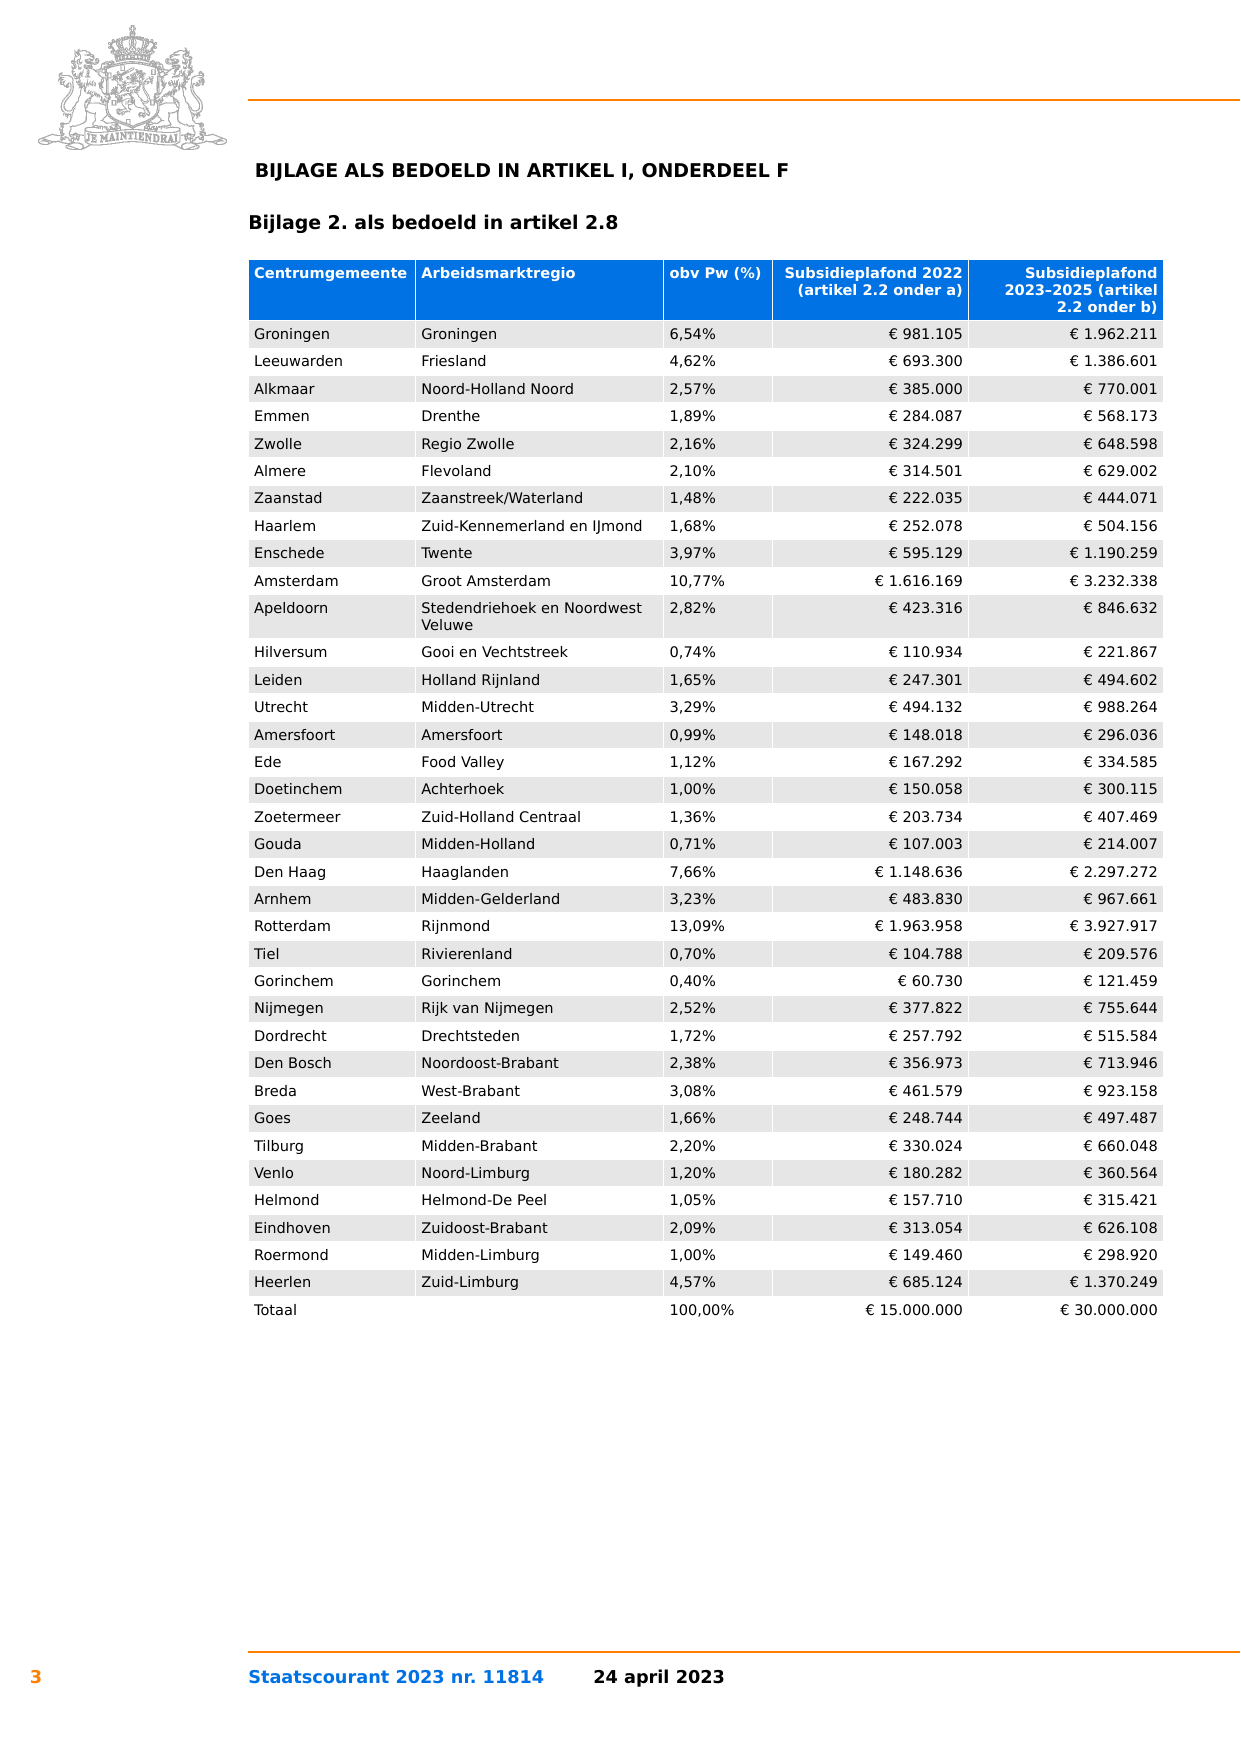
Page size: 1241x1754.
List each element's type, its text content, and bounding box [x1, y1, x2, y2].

table_cell 0,99% [664, 722, 772, 748]
table_cell 2,20% [664, 1133, 772, 1159]
table_cell Utrecht [249, 694, 415, 721]
table_cell Holland Rijnland [416, 667, 663, 693]
table_cell Regio Zwolle [416, 431, 663, 457]
table_cell Stedendriehoek en Noordwest Veluwe [416, 595, 663, 638]
table_cell 2,09% [664, 1215, 772, 1241]
table_cell 1,05% [664, 1188, 772, 1214]
table_cell € 515.584 [969, 1023, 1163, 1049]
table_cell 2,10% [664, 458, 772, 484]
table_cell Groot Amsterdam [416, 568, 663, 594]
table_cell € 30.000.000 [969, 1297, 1163, 1323]
table_cell € 981.105 [773, 321, 968, 348]
table_header obv Pw (%) [664, 260, 772, 320]
table_cell € 846.632 [969, 595, 1163, 638]
table_cell 2,38% [664, 1051, 772, 1077]
table_cell Helmond-De Peel [416, 1188, 663, 1214]
table_cell Groningen [416, 321, 663, 348]
table_cell € 3.927.917 [969, 914, 1163, 940]
table_cell € 104.788 [773, 941, 968, 967]
table_cell Haarlem [249, 513, 415, 539]
table_cell Zaanstreek/Waterland [416, 486, 663, 512]
table_cell € 315.421 [969, 1188, 1163, 1214]
table_cell € 148.018 [773, 722, 968, 748]
table_cell Haaglanden [416, 859, 663, 885]
table_cell Amersfoort [416, 722, 663, 748]
table_cell € 568.173 [969, 404, 1163, 430]
table_cell Alkmaar [249, 376, 415, 402]
table_cell € 648.598 [969, 431, 1163, 457]
table_cell 1,89% [664, 404, 772, 430]
table_cell € 685.124 [773, 1270, 968, 1296]
subtitle BIJLAGE ALS BEDOELD IN ARTIKEL I, ONDERDEEL F [248, 160, 1163, 182]
table_cell 1,65% [664, 667, 772, 693]
table_cell Zwolle [249, 431, 415, 457]
table_cell Roermond [249, 1242, 415, 1269]
table_cell € 923.158 [969, 1078, 1163, 1104]
table_cell 0,71% [664, 831, 772, 858]
table_cell € 214.007 [969, 831, 1163, 858]
table_cell € 1.190.259 [969, 540, 1163, 567]
table_cell Zaanstad [249, 486, 415, 512]
table_cell € 257.792 [773, 1023, 968, 1049]
table_cell Rijnmond [416, 914, 663, 940]
table_header Subsidieplafond 2023–2025 (artikel 2.2 onder b) [969, 260, 1163, 320]
table_cell Amsterdam [249, 568, 415, 594]
table_cell € 494.132 [773, 694, 968, 721]
table_cell Breda [249, 1078, 415, 1104]
table_cell Ede [249, 749, 415, 776]
table_cell € 157.710 [773, 1188, 968, 1214]
table_cell € 988.264 [969, 694, 1163, 721]
table_cell Gooi en Vechtstreek [416, 640, 663, 666]
table_cell € 1.962.211 [969, 321, 1163, 348]
table_cell € 504.156 [969, 513, 1163, 539]
table_header Subsidieplafond 2022 (artikel 2.2 onder a) [773, 260, 968, 320]
table_cell Apeldoorn [249, 595, 415, 638]
table_cell Noordoost-Brabant [416, 1051, 663, 1077]
table_cell Almere [249, 458, 415, 484]
table_cell € 209.576 [969, 941, 1163, 967]
table_cell Leiden [249, 667, 415, 693]
table_cell Drechtsteden [416, 1023, 663, 1049]
table_cell 1,20% [664, 1160, 772, 1186]
table_cell Rotterdam [249, 914, 415, 940]
table_cell Flevoland [416, 458, 663, 484]
table_cell 2,52% [664, 996, 772, 1022]
table_cell Friesland [416, 349, 663, 375]
table_cell € 1.616.169 [773, 568, 968, 594]
table_cell € 221.867 [969, 640, 1163, 666]
table_cell Venlo [249, 1160, 415, 1186]
table_cell € 1.148.636 [773, 859, 968, 885]
table_cell 3,97% [664, 540, 772, 567]
table_cell € 110.934 [773, 640, 968, 666]
table_cell € 247.301 [773, 667, 968, 693]
table_cell € 967.661 [969, 886, 1163, 912]
table_cell € 444.071 [969, 486, 1163, 512]
table_cell € 167.292 [773, 749, 968, 776]
table_cell Twente [416, 540, 663, 567]
table_cell Tiel [249, 941, 415, 967]
table_cell € 770.001 [969, 376, 1163, 402]
table_cell € 60.730 [773, 968, 968, 995]
table_cell Hilversum [249, 640, 415, 666]
table_cell Enschede [249, 540, 415, 567]
table_cell € 483.830 [773, 886, 968, 912]
table_cell € 149.460 [773, 1242, 968, 1269]
table_cell € 334.585 [969, 749, 1163, 776]
table_cell Drenthe [416, 404, 663, 430]
table_cell 3,29% [664, 694, 772, 721]
table_cell 1,66% [664, 1105, 772, 1132]
table_cell € 180.282 [773, 1160, 968, 1186]
table_cell Midden-Utrecht [416, 694, 663, 721]
table_cell 4,62% [664, 349, 772, 375]
table_cell Gorinchem [249, 968, 415, 995]
table_cell 3,23% [664, 886, 772, 912]
table_cell Food Valley [416, 749, 663, 776]
table_cell Arnhem [249, 886, 415, 912]
picture [38, 25, 227, 150]
table_cell 0,70% [664, 941, 772, 967]
table_cell 7,66% [664, 859, 772, 885]
table_cell Noord-Limburg [416, 1160, 663, 1186]
table_cell € 755.644 [969, 996, 1163, 1022]
table_cell € 284.087 [773, 404, 968, 430]
table_cell € 107.003 [773, 831, 968, 858]
table_cell Helmond [249, 1188, 415, 1214]
table_cell 13,09% [664, 914, 772, 940]
table_cell 2,57% [664, 376, 772, 402]
table_cell West-Brabant [416, 1078, 663, 1104]
table_cell Midden-Limburg [416, 1242, 663, 1269]
table_cell € 252.078 [773, 513, 968, 539]
table_cell Leeuwarden [249, 349, 415, 375]
table_cell Midden-Brabant [416, 1133, 663, 1159]
table_cell € 385.000 [773, 376, 968, 402]
table_cell € 660.048 [969, 1133, 1163, 1159]
table_cell € 222.035 [773, 486, 968, 512]
table_cell € 360.564 [969, 1160, 1163, 1186]
table_cell Heerlen [249, 1270, 415, 1296]
table_cell € 356.973 [773, 1051, 968, 1077]
table_cell € 324.299 [773, 431, 968, 457]
table_cell € 313.054 [773, 1215, 968, 1241]
table_cell 2,82% [664, 595, 772, 638]
table_cell Emmen [249, 404, 415, 430]
table_cell € 330.024 [773, 1133, 968, 1159]
table_cell Gouda [249, 831, 415, 858]
table_cell Gorinchem [416, 968, 663, 995]
table_cell € 1.370.249 [969, 1270, 1163, 1296]
table_cell Dordrecht [249, 1023, 415, 1049]
table_cell Zuidoost-Brabant [416, 1215, 663, 1241]
table_cell € 1.386.601 [969, 349, 1163, 375]
table_cell Rijk van Nijmegen [416, 996, 663, 1022]
table_cell Zuid-Holland Centraal [416, 804, 663, 830]
table_cell Zeeland [416, 1105, 663, 1132]
table_header Arbeidsmarktregio [416, 260, 663, 320]
table_cell Zuid-Limburg [416, 1270, 663, 1296]
table_cell 0,74% [664, 640, 772, 666]
table_cell Midden-Gelderland [416, 886, 663, 912]
table_cell Rivierenland [416, 941, 663, 967]
table_cell 10,77% [664, 568, 772, 594]
table_cell 4,57% [664, 1270, 772, 1296]
table_cell Doetinchem [249, 777, 415, 803]
table_cell Goes [249, 1105, 415, 1132]
table_cell Eindhoven [249, 1215, 415, 1241]
table_cell € 121.459 [969, 968, 1163, 995]
table_cell 1,12% [664, 749, 772, 776]
table_cell € 300.115 [969, 777, 1163, 803]
table_cell € 693.300 [773, 349, 968, 375]
table_cell € 461.579 [773, 1078, 968, 1104]
table_cell 1,00% [664, 777, 772, 803]
table_cell € 203.734 [773, 804, 968, 830]
table_cell 1,36% [664, 804, 772, 830]
subtitle Bijlage 2. als bedoeld in artikel 2.8 [248, 212, 1163, 234]
table_cell € 497.487 [969, 1105, 1163, 1132]
table_cell 1,00% [664, 1242, 772, 1269]
table_cell Zoetermeer [249, 804, 415, 830]
table_cell € 713.946 [969, 1051, 1163, 1077]
table_cell 1,72% [664, 1023, 772, 1049]
table_cell € 595.129 [773, 540, 968, 567]
table_cell € 407.469 [969, 804, 1163, 830]
table_cell Den Haag [249, 859, 415, 885]
table_cell Midden-Holland [416, 831, 663, 858]
table_header Centrumgemeente [249, 260, 415, 320]
table_cell € 1.963.958 [773, 914, 968, 940]
table_cell € 626.108 [969, 1215, 1163, 1241]
table_cell € 423.316 [773, 595, 968, 638]
table_cell € 629.002 [969, 458, 1163, 484]
table_cell € 150.058 [773, 777, 968, 803]
table_cell 1,68% [664, 513, 772, 539]
table_cell 6,54% [664, 321, 772, 348]
table_cell Noord-Holland Noord [416, 376, 663, 402]
table_cell 1,48% [664, 486, 772, 512]
table_cell 3,08% [664, 1078, 772, 1104]
table_cell 0,40% [664, 968, 772, 995]
table_cell 100,00% [664, 1297, 772, 1323]
table_cell € 15.000.000 [773, 1297, 968, 1323]
table_cell Achterhoek [416, 777, 663, 803]
table_cell [416, 1297, 663, 1323]
table_cell Groningen [249, 321, 415, 348]
table_cell € 298.920 [969, 1242, 1163, 1269]
table_cell € 248.744 [773, 1105, 968, 1132]
table_cell Zuid-Kennemerland en IJmond [416, 513, 663, 539]
table_cell € 314.501 [773, 458, 968, 484]
table_cell Nijmegen [249, 996, 415, 1022]
table_cell Totaal [249, 1297, 415, 1323]
table_cell Amersfoort [249, 722, 415, 748]
table_cell Den Bosch [249, 1051, 415, 1077]
table_cell € 3.232.338 [969, 568, 1163, 594]
table_cell € 296.036 [969, 722, 1163, 748]
table_cell € 2.297.272 [969, 859, 1163, 885]
table_cell Tilburg [249, 1133, 415, 1159]
table_cell 2,16% [664, 431, 772, 457]
table_cell € 377.822 [773, 996, 968, 1022]
table_cell € 494.602 [969, 667, 1163, 693]
